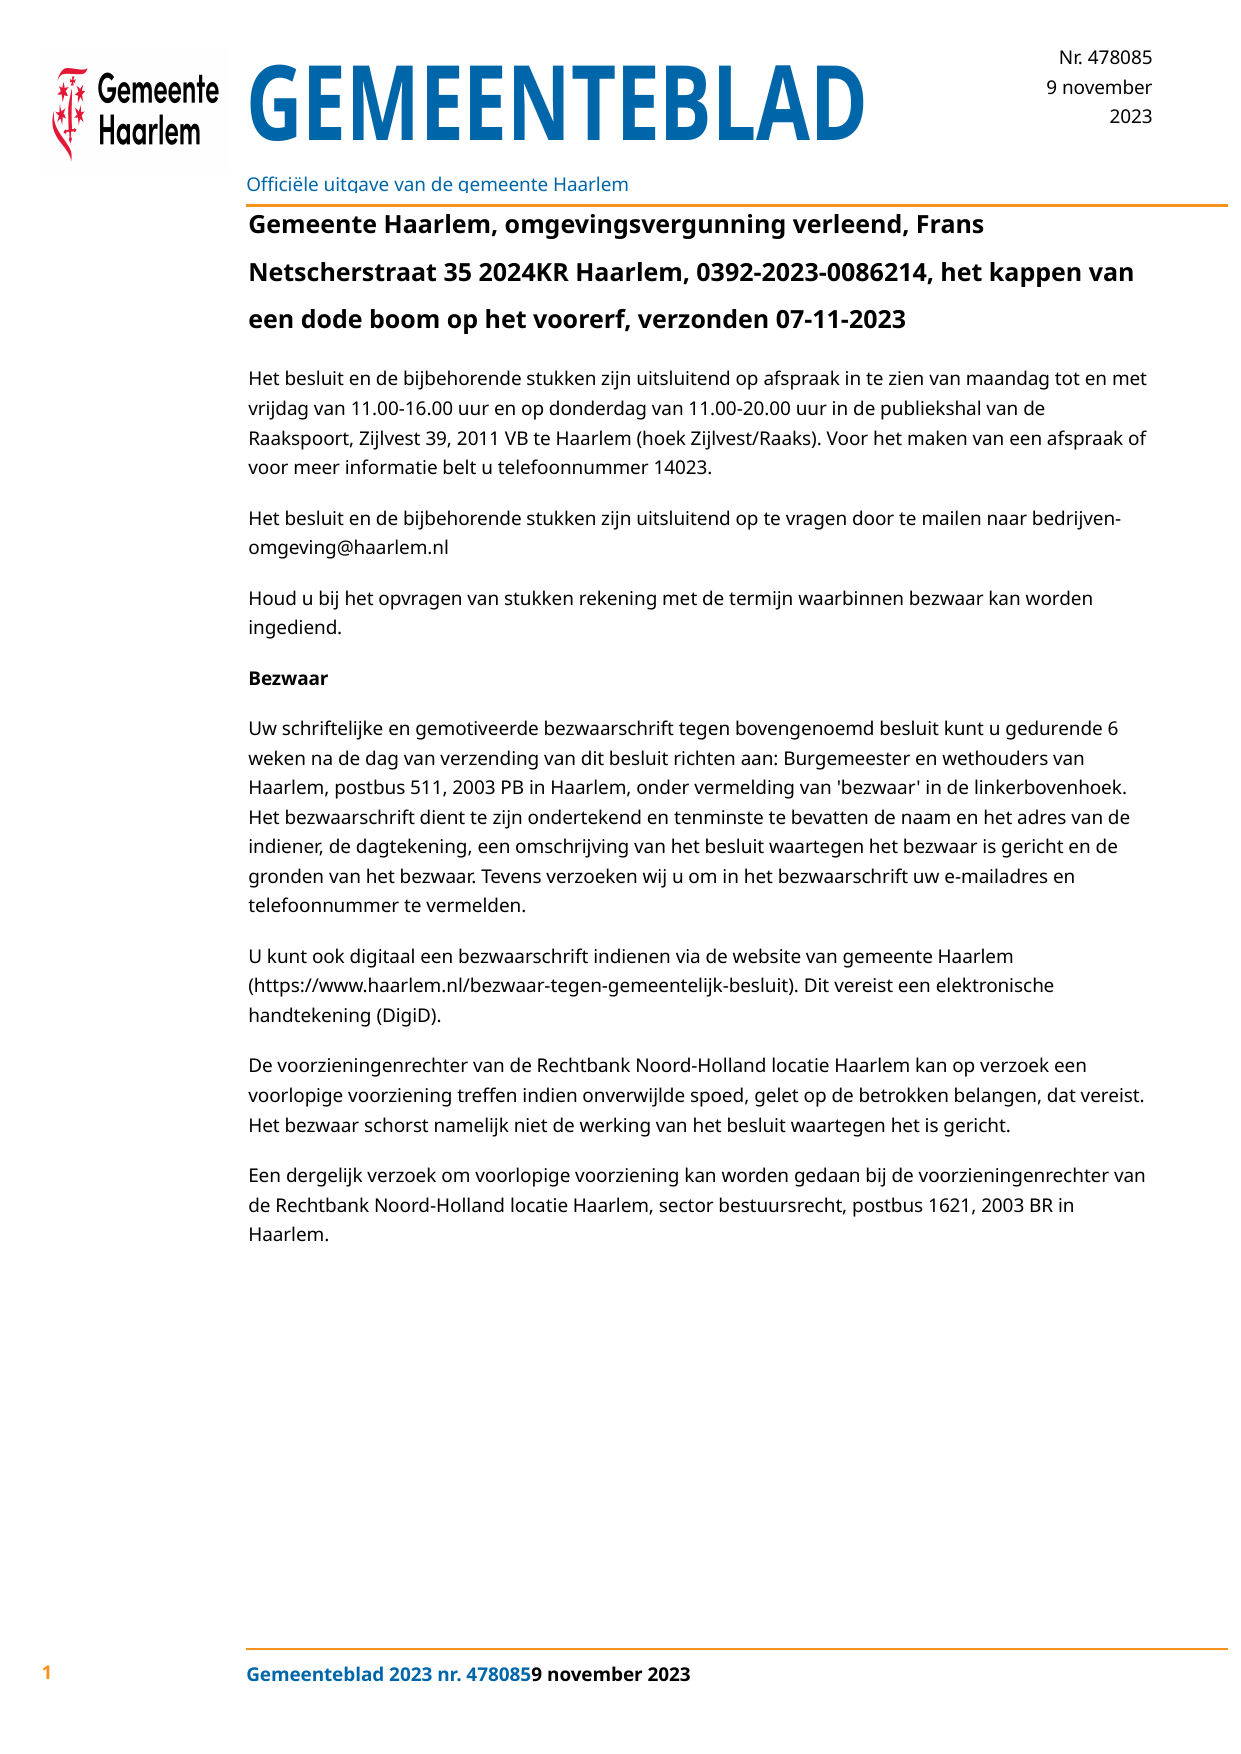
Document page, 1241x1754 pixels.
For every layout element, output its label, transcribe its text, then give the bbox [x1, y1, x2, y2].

text Gemeente Haarlem, omgevingsvergunning verleend, Frans Netscherstraat 35 2024KR Haarlem, 0392-2023-0086214, het kappen van een dode boom op het voorerf, verzonden 07-11-2023 [248, 207, 1152, 336]
text Uw schriftelijke en gemotiveerde bezwaarschrift tegen bovengenoemd besluit kunt u gedurende 6 weken na de dag van verzending van dit besluit richten aan: Burgemeester en wethouders van Haarlem, postbus 511, 2003 PB in Haarlem, onder vermelding van 'bezwaar' in de linkerbovenhoek. Het bezwaarschrift dient te zijn ondertekend en tenminste te bevatten de naam en het adres van de indiener, de dagtekening, een omschrijving van het besluit waartegen het bezwaar is gericht en de gronden van het bezwaar. Tevens verzoeken wij u om in het bezwaarschrift uw e-mailadres en telefoonnummer te vermelden. [248, 715, 1152, 918]
text Een dergelijk verzoek om voorlopige voorziening kan worden gedaan bij de voorzieningenrechter van de Rechtbank Noord-Holland locatie Haarlem, sector bestuursrecht, postbus 1621, 2003 BR in Haarlem. [248, 1162, 1152, 1247]
text Houd u bij het opvragen van stukken rekening met de termijn waarbinnen bezwaar kan worden ingediend. [248, 585, 1152, 640]
picture [41, 47, 231, 172]
text Het besluit en de bijbehorende stukken zijn uitsluitend op afspraak in te zien van maandag tot en met vrijdag van 11.00-16.00 uur en op donderdag van 11.00-20.00 uur in de publiekshal van de Raakspoort, Zijlvest 39, 2011 VB te Haarlem (hoek Zijlvest/Raaks). Voor het maken van een afspraak of voor meer informatie belt u telefoonnummer 14023. [248, 366, 1152, 480]
text De voorzieningenrechter van de Rechtbank Noord-Holland locatie Haarlem kan op verzoek een voorlopige voorziening treffen indien onverwijlde spoed, gelet op de betrokken belangen, dat vereist. Het bezwaar schorst namelijk niet de werking van het besluit waartegen het is gericht. [248, 1053, 1152, 1137]
text Het besluit en de bijbehorende stukken zijn uitsluitend op te vragen door te mailen naar bedrijven-omgeving@haarlem.nl [248, 505, 1152, 560]
text Bezwaar [248, 665, 1152, 690]
text U kunt ook digitaal een bezwaarschrift indienen via de website van gemeente Haarlem (https://www.haarlem.nl/bezwaar-tegen-gemeentelijk-besluit). Dit vereist een elektronische handtekening (DigiD). [248, 943, 1152, 1028]
